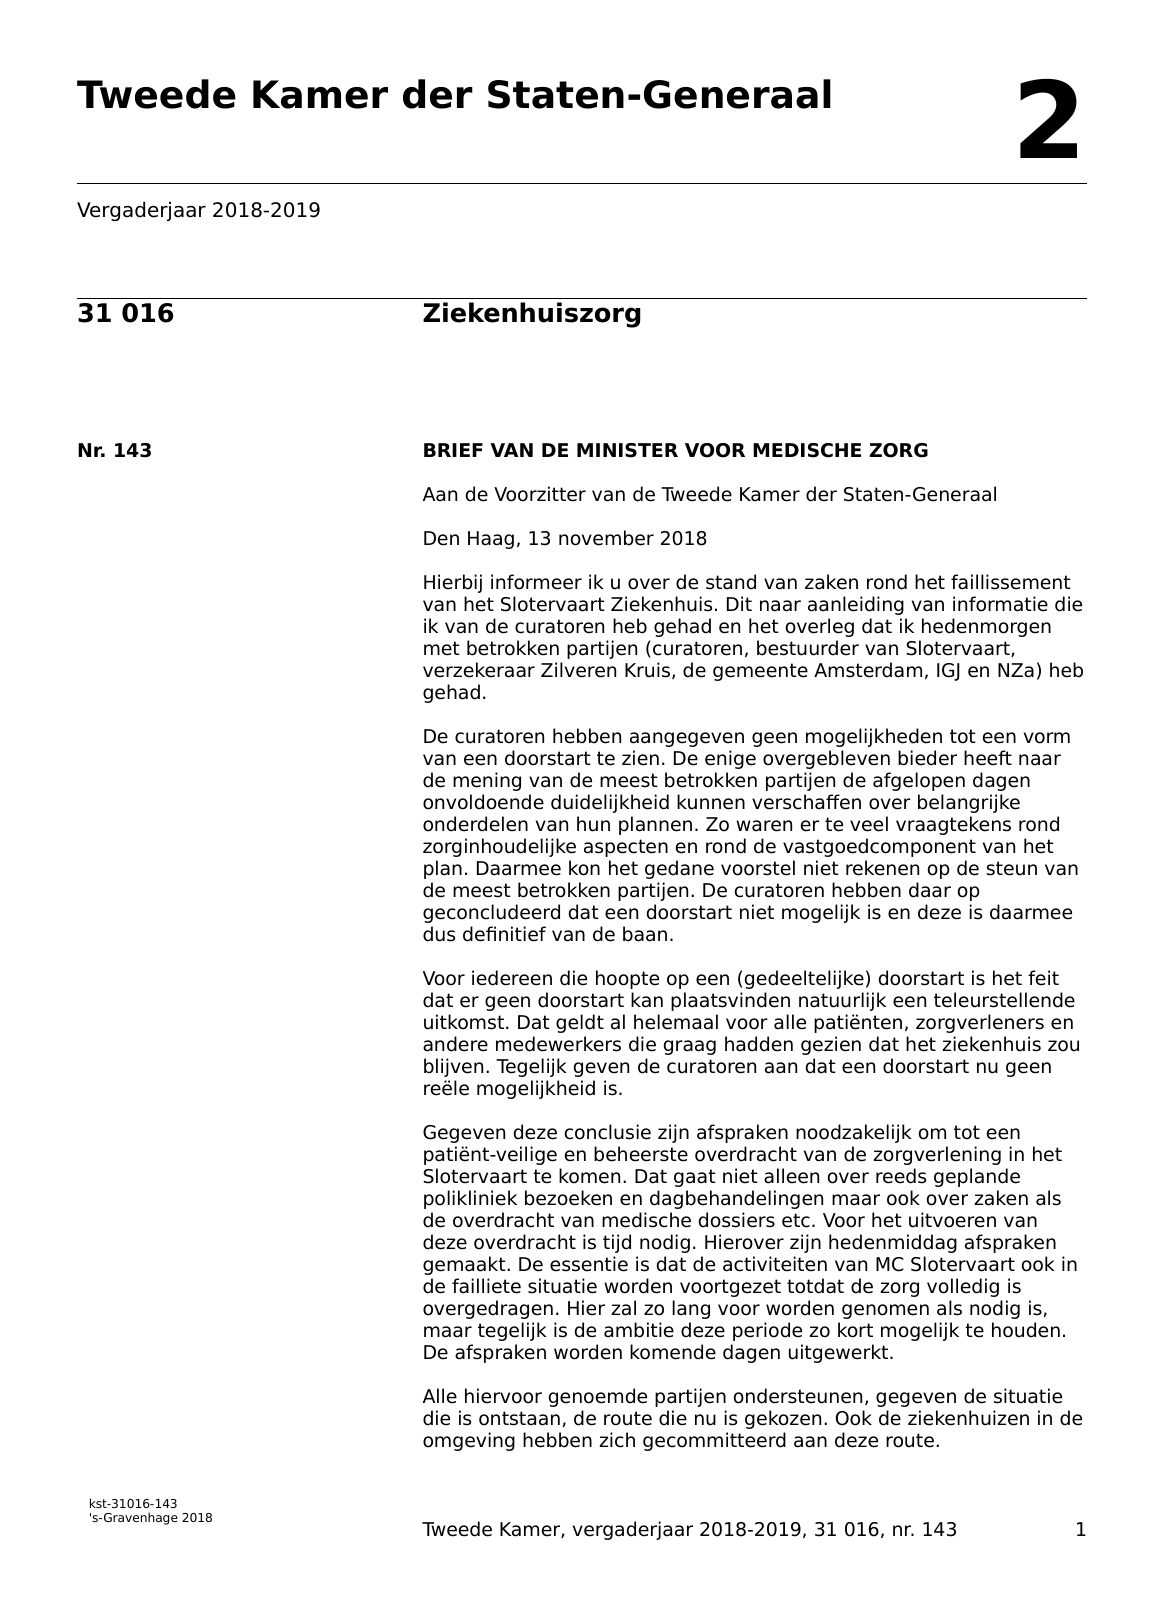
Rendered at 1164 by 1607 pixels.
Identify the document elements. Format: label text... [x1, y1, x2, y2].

text kst-31016-143 [88, 1497, 323, 1511]
text Voor iedereen die hoopte op een (gedeeltelijke) doorstart is het feit dat er geen doorstart kan plaatsvinden natuurlijk een teleurstellende uitkomst. Dat geldt al helemaal voor alle patiënten, zorgverleners en andere medewerkers die graag hadden gezien dat het ziekenhuis zou blijven. Tegelijk geven de curatoren aan dat een doorstart nu geen reële mogelijkheid is. [422, 968, 1087, 1100]
text Den Haag, 13 november 2018 [422, 528, 1087, 550]
subtitle Nr. 143 BRIEF VAN DE MINISTER VOOR MEDISCHE ZORG [77, 440, 1087, 462]
subtitle 31 016 Ziekenhuiszorg [77, 299, 1087, 329]
text De curatoren hebben aangegeven geen mogelijkheden tot een vorm van een doorstart te zien. De enige overgebleven bieder heeft naar de mening van de meest betrokken partijen de afgelopen dagen onvoldoende duidelijkheid kunnen verschaffen over belangrijke onderdelen van hun plannen. Zo waren er te veel vraagtekens rond zorginhoudelijke aspecten en rond de vastgoedcomponent van het plan. Daarmee kon het gedane voorstel niet rekenen op de steun van de meest betrokken partijen. De curatoren hebben daar op geconcludeerd dat een doorstart niet mogelijk is en deze is daarmee dus definitief van de baan. [422, 726, 1087, 946]
table_cell Vergaderjaar 2018-2019 [77, 184, 1087, 298]
text Alle hiervoor genoemde partijen ondersteunen, gegeven de situatie die is ontstaan, de route die nu is gekozen. Ook de ziekenhuizen in de omgeving hebben zich gecommitteerd aan deze route. [422, 1386, 1087, 1452]
text Hierbij informeer ik u over de stand van zaken rond het faillissement van het Slotervaart Ziekenhuis. Dit naar aanleiding van informatie die ik van de curatoren heb gehad en het overleg dat ik hedenmorgen met betrokken partijen (curatoren, bestuurder van Slotervaart, verzekeraar Zilveren Kruis, de gemeente Amsterdam, IGJ en NZa) heb gehad. [422, 572, 1087, 704]
text Aan de Voorzitter van de Tweede Kamer der Staten-Generaal [422, 484, 1087, 506]
table_header Tweede Kamer der Staten-Generaal [77, 59, 886, 183]
table_header 2 [886, 59, 1087, 183]
text 's-Gravenhage 2018 [88, 1511, 323, 1525]
text Gegeven deze conclusie zijn afspraken noodzakelijk om tot een patiënt-veilige en beheerste overdracht van de zorgverlening in het Slotervaart te komen. Dat gaat niet alleen over reeds geplande polikliniek bezoeken en dagbehandelingen maar ook over zaken als de overdracht van medische dossiers etc. Voor het uitvoeren van deze overdracht is tijd nodig. Hierover zijn hedenmiddag afspraken gemaakt. De essentie is dat de activiteiten van MC Slotervaart ook in de failliete situatie worden voortgezet totdat de zorg volledig is overgedragen. Hier zal zo lang voor worden genomen als nodig is, maar tegelijk is de ambitie deze periode zo kort mogelijk te houden. De afspraken worden komende dagen uitgewerkt. [422, 1122, 1087, 1364]
